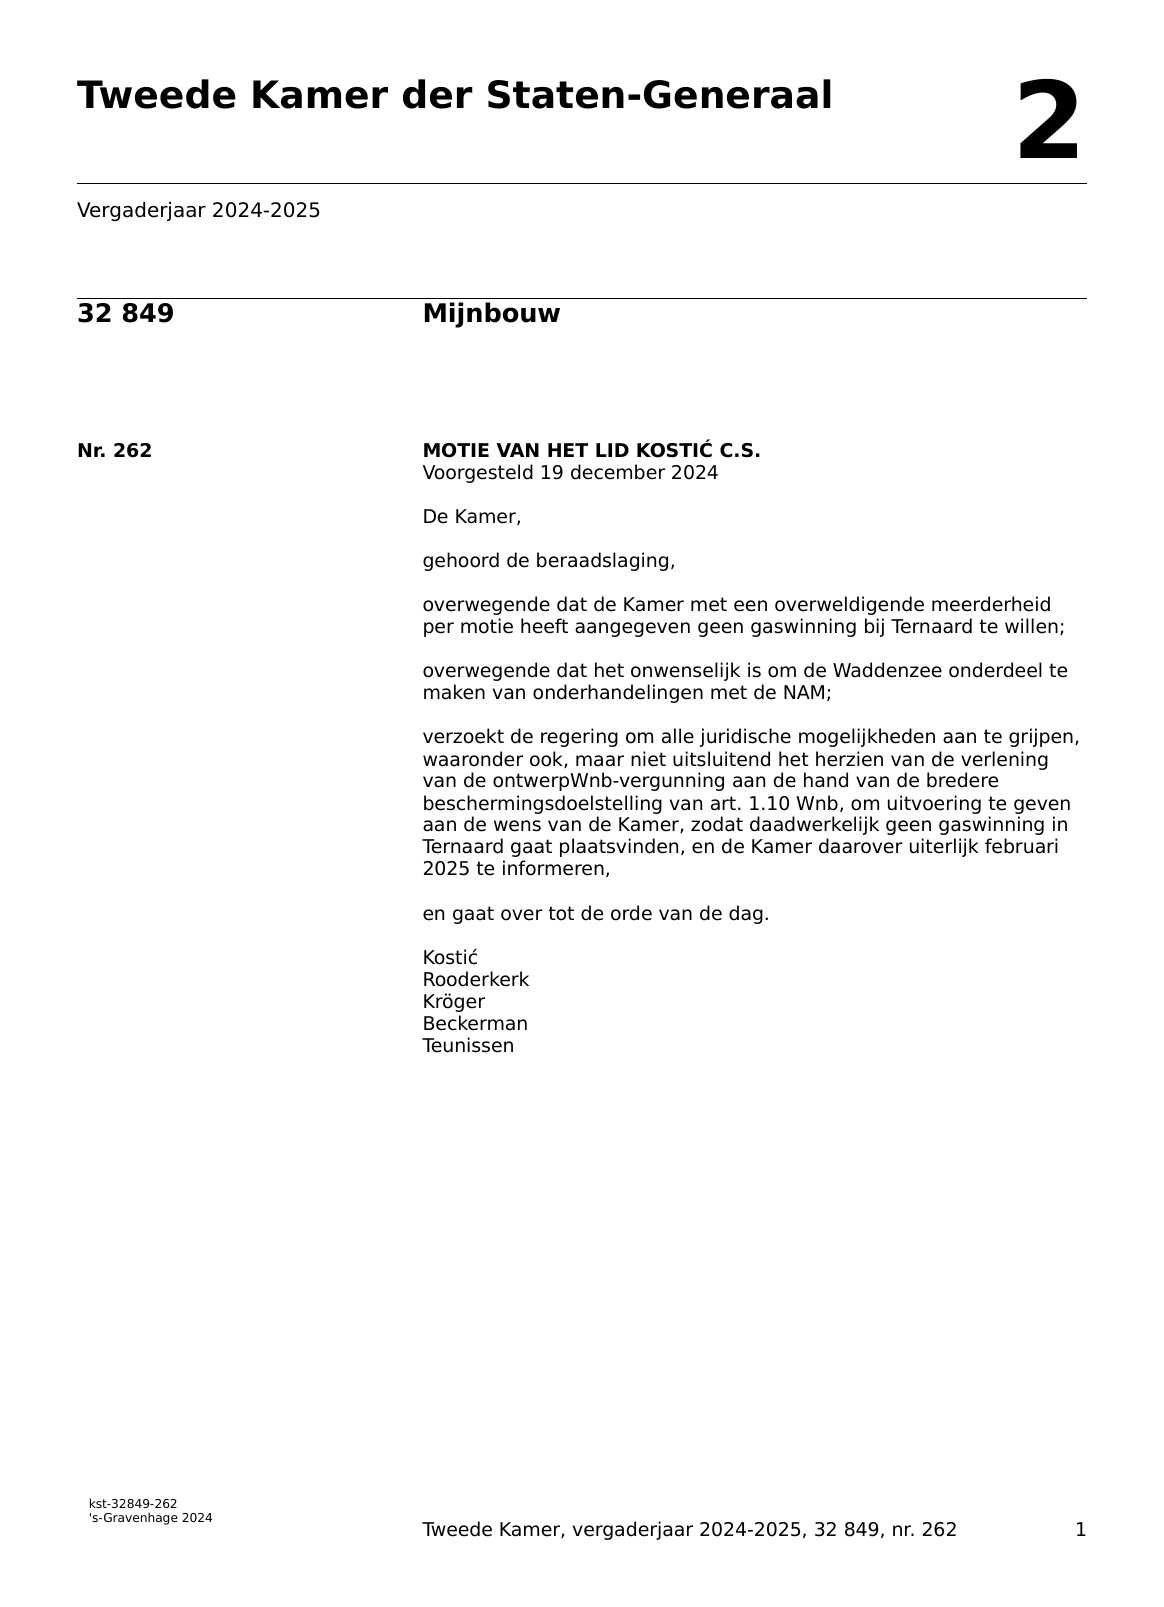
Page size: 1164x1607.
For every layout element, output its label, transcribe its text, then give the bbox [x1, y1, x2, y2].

table_header Tweede Kamer der Staten-Generaal [77, 59, 886, 183]
text verzoekt de regering om alle juridische mogelijkheden aan te grijpen, waaronder ook, maar niet uitsluitend het herzien van de verlening van de ontwerpWnb-vergunning aan de hand van de bredere beschermingsdoelstelling van art. 1.10 Wnb, om uitvoering te geven aan de wens van de Kamer, zodat daadwerkelijk geen gaswinning in Ternaard gaat plaatsvinden, en de Kamer daarover uiterlijk februari 2025 te informeren, [422, 726, 1087, 880]
text gehoord de beraadslaging, [422, 550, 1087, 572]
text 's-Gravenhage 2024 [88, 1511, 323, 1525]
text Kröger [422, 991, 1087, 1013]
table_header 2 [886, 59, 1087, 183]
table_cell Vergaderjaar 2024-2025 [77, 184, 1087, 298]
text kst-32849-262 [88, 1497, 323, 1511]
text Teunissen [422, 1034, 1087, 1057]
text Rooderkerk [422, 969, 1087, 991]
text Kostić [422, 947, 1087, 969]
text De Kamer, [422, 506, 1087, 528]
subtitle 32 849 Mijnbouw [77, 299, 1087, 329]
text Beckerman [422, 1013, 1087, 1034]
text en gaat over tot de orde van de dag. [422, 902, 1087, 924]
text overwegende dat de Kamer met een overweldigende meerderheid per motie heeft aangegeven geen gaswinning bij Ternaard te willen; [422, 594, 1087, 638]
subtitle Nr. 262 MOTIE VAN HET LID KOSTIĆ C.S. [77, 440, 1087, 462]
text overwegende dat het onwenselijk is om de Waddenzee onderdeel te maken van onderhandelingen met de NAM; [422, 660, 1087, 704]
text Voorgesteld 19 december 2024 [422, 462, 1087, 484]
